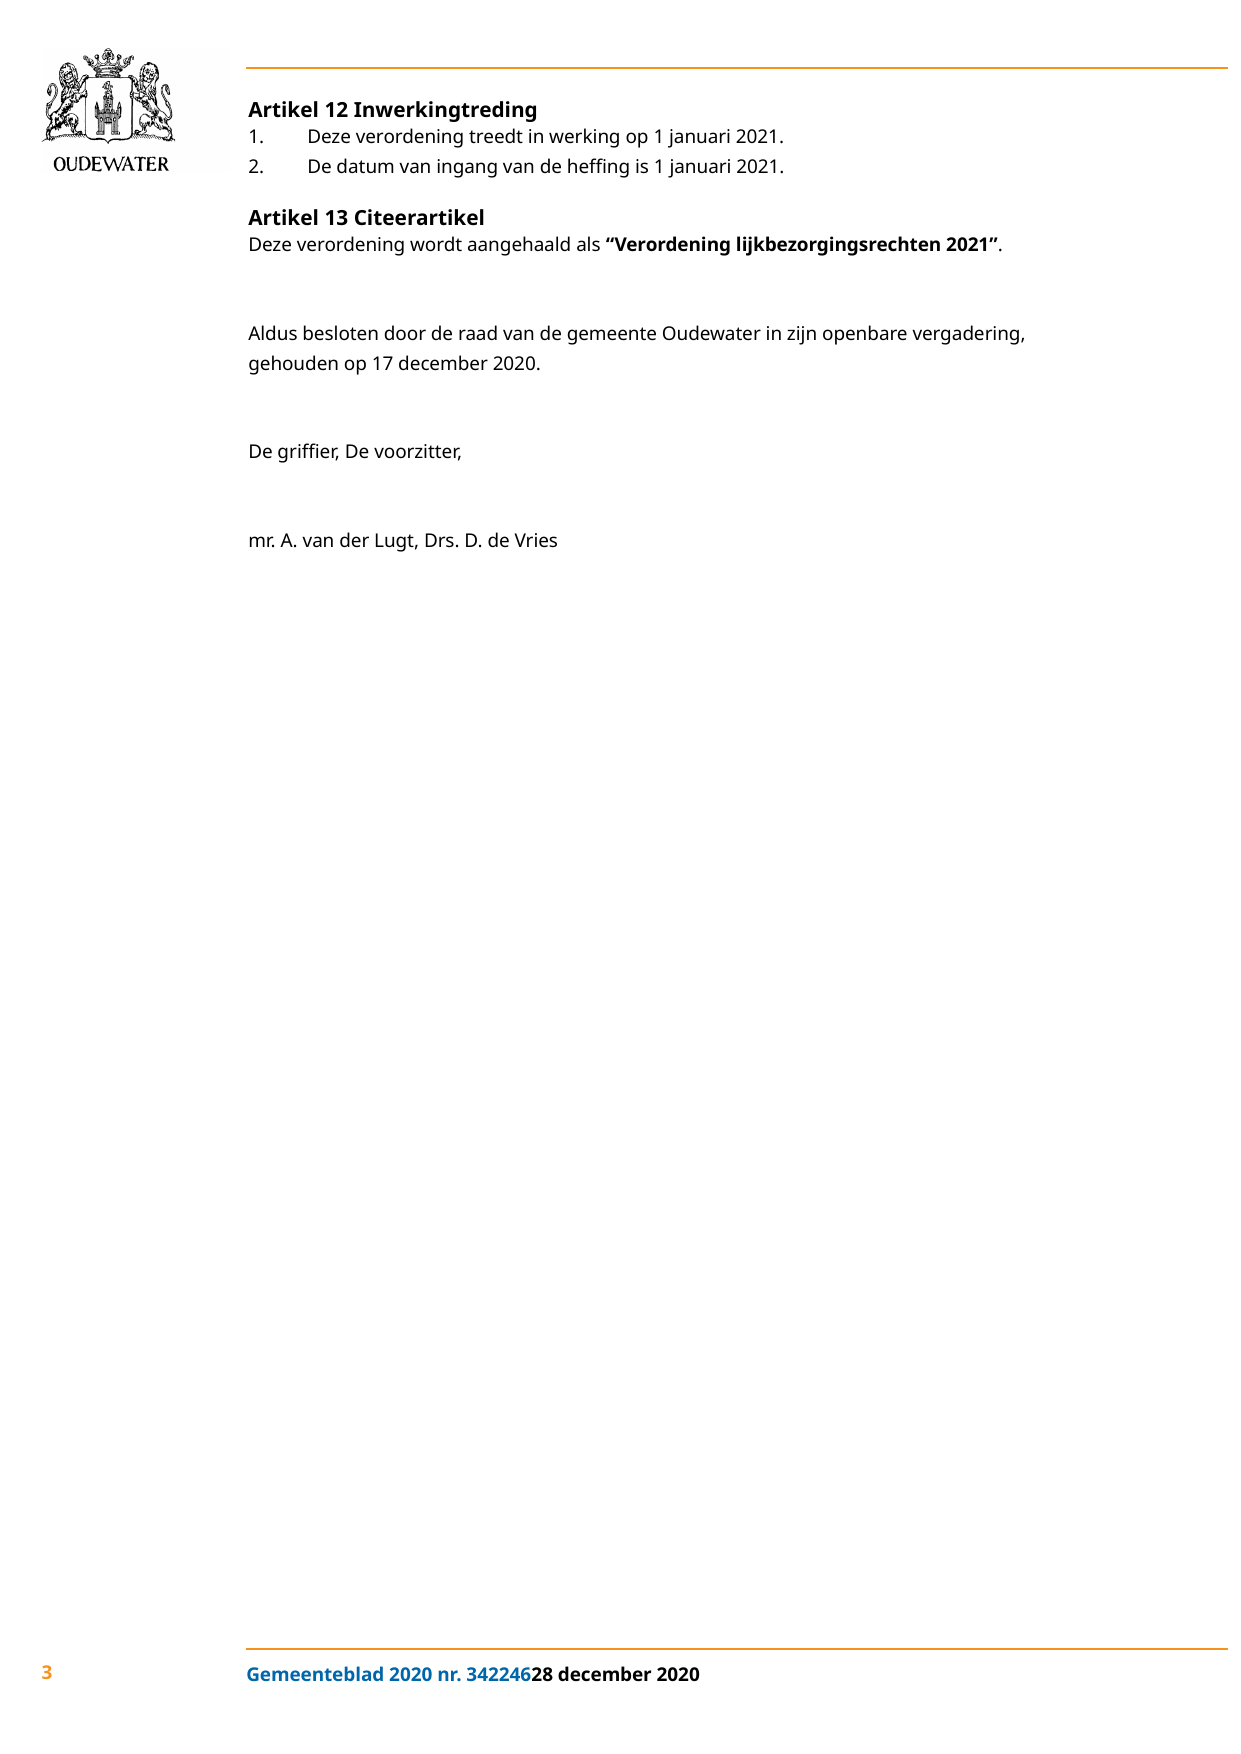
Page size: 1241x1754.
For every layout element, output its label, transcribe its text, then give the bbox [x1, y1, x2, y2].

picture [41, 47, 231, 172]
text Artikel 12 Inwerkingtreding [248, 95, 1152, 123]
text Deze verordening wordt aangehaald als “Verordening lijkbezorgingsrechten 2021”. [248, 232, 1152, 257]
text mr. A. van der Lugt, Drs. D. de Vries [248, 527, 1152, 553]
list Deze verordening treedt in werking op 1 januari 2021. [248, 123, 1152, 149]
text Artikel 13 Citeerartikel [248, 203, 1152, 232]
list De datum van ingang van de heffing is 1 januari 2021. [248, 153, 1152, 178]
text Aldus besloten door de raad van de gemeente Oudewater in zijn openbare vergadering, [248, 320, 1152, 346]
text gehouden op 17 december 2020. [248, 350, 1152, 376]
text De griffier, De voorzitter, [248, 439, 1152, 464]
